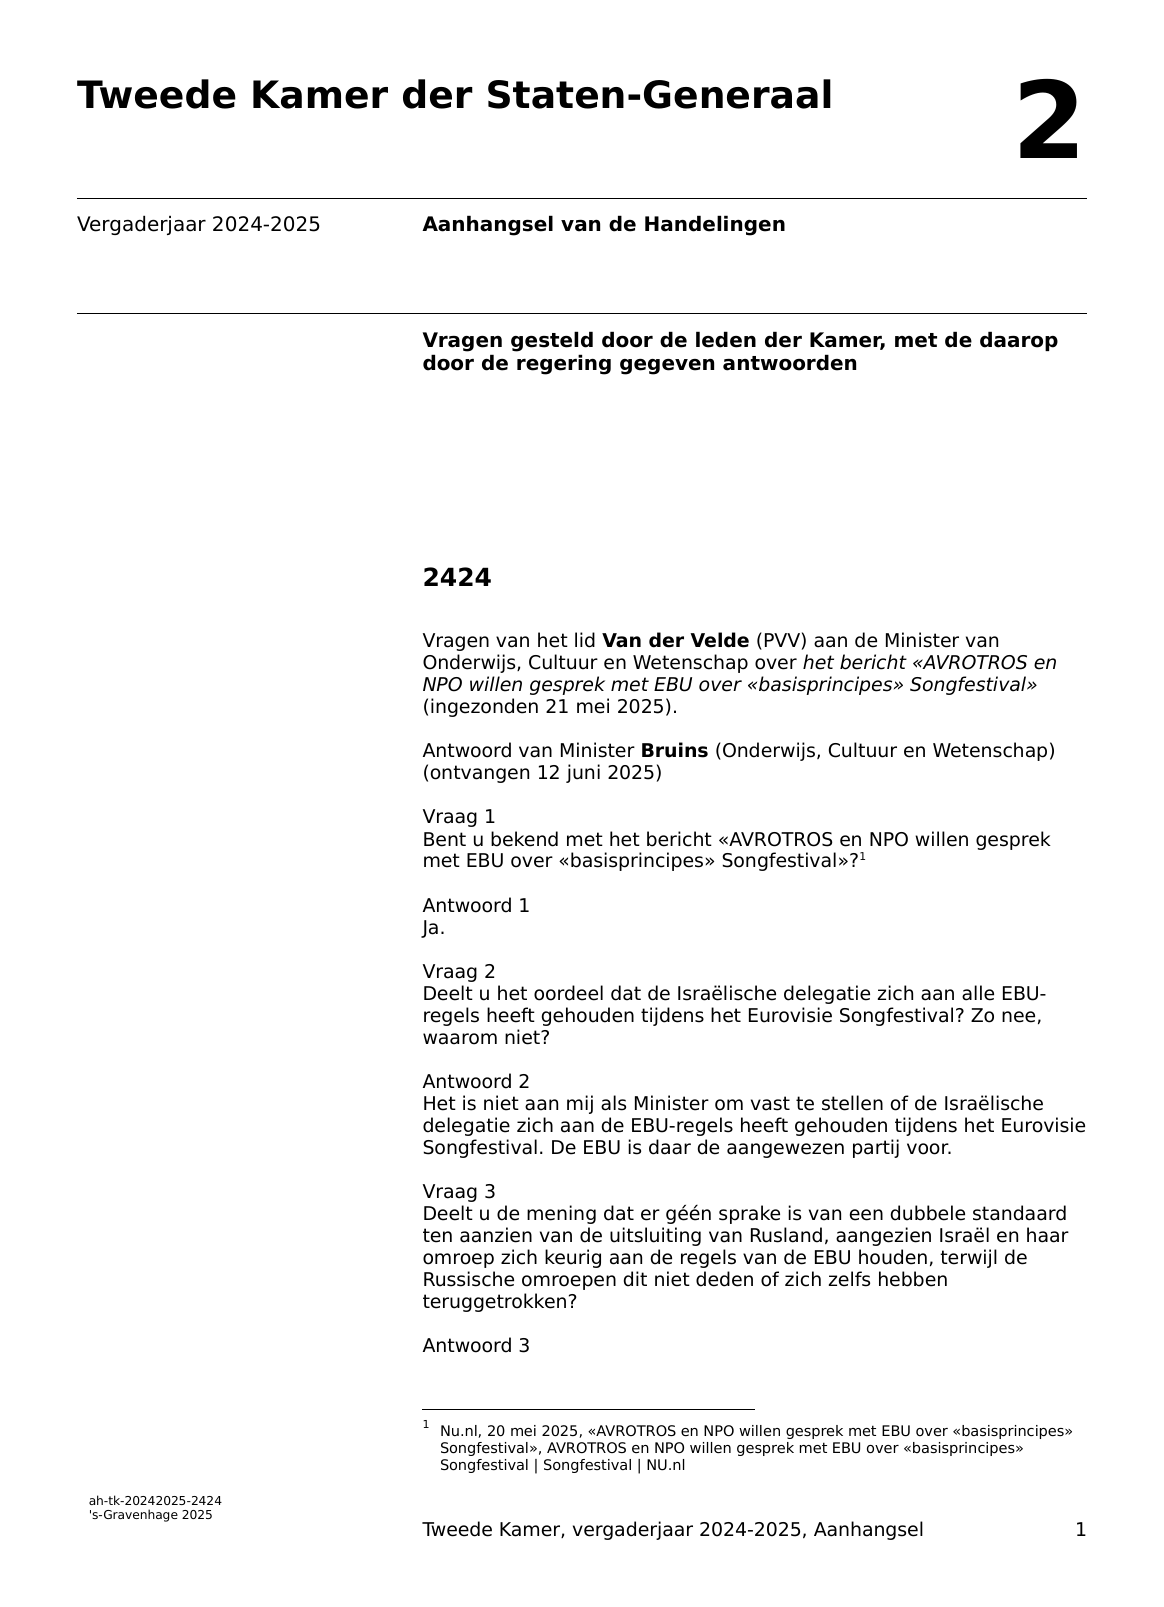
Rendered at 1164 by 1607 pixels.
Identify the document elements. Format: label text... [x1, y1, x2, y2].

text 's-Gravenhage 2025 [88, 1508, 323, 1522]
text Antwoord 3 [422, 1335, 1087, 1357]
text Antwoord van Minister Bruins (Onderwijs, Cultuur en Wetenschap) (ontvangen 12 juni 2025) [422, 740, 1087, 784]
text Bent u bekend met het bericht «AVROTROS en NPO willen gesprek met EBU over «basisprincipes» Songfestival»? [422, 828, 1087, 872]
text Antwoord 1 [422, 894, 1087, 917]
table_header 2 [886, 59, 1087, 198]
text 2424 [422, 563, 1087, 592]
text Antwoord 2 [422, 1071, 1087, 1093]
text ah-tk-20242025-2424 [88, 1494, 323, 1508]
text Vraag 3 [422, 1181, 1087, 1203]
text Deelt u het oordeel dat de Israëlische delegatie zich aan alle EBU-regels heeft gehouden tijdens het Eurovisie Songfestival? Zo nee, waarom niet? [422, 983, 1087, 1049]
text Vraag 2 [422, 961, 1087, 983]
table_cell Vragen gesteld door de leden der Kamer, met de daarop door de regering gegeven antwoorden [422, 314, 1087, 375]
text Vragen van het lid Van der Velde (PVV) aan de Minister van Onderwijs, Cultuur en Wetenschap over het bericht «AVROTROS en NPO willen gesprek met EBU over «basisprincipes» Songfestival» (ingezonden 21 mei 2025). [422, 630, 1087, 718]
table_header Tweede Kamer der Staten-Generaal [77, 59, 886, 198]
text Ja. [422, 917, 1087, 938]
table_cell Aanhangsel van de Handelingen [422, 199, 1087, 313]
text Nu.nl, 20 mei 2025, «AVROTROS en NPO willen gesprek met EBU over «basisprincipes» Songfestival», AVROTROS en NPO willen gesprek met EBU over «basisprincipes» Songfestival | Songfestival | NU.nl [422, 1418, 1087, 1474]
table_cell Vergaderjaar 2024-2025 [77, 199, 422, 313]
text Deelt u de mening dat er géén sprake is van een dubbele standaard ten aanzien van de uitsluiting van Rusland, aangezien Israël en haar omroep zich keurig aan de regels van de EBU houden, terwijl de Russische omroepen dit niet deden of zich zelfs hebben teruggetrokken? [422, 1203, 1087, 1313]
text Vraag 1 [422, 806, 1087, 828]
table_cell [77, 314, 422, 375]
text Het is niet aan mij als Minister om vast te stellen of de Israëlische delegatie zich aan de EBU-regels heeft gehouden tijdens het Eurovisie Songfestival. De EBU is daar de aangewezen partij voor. [422, 1093, 1087, 1159]
